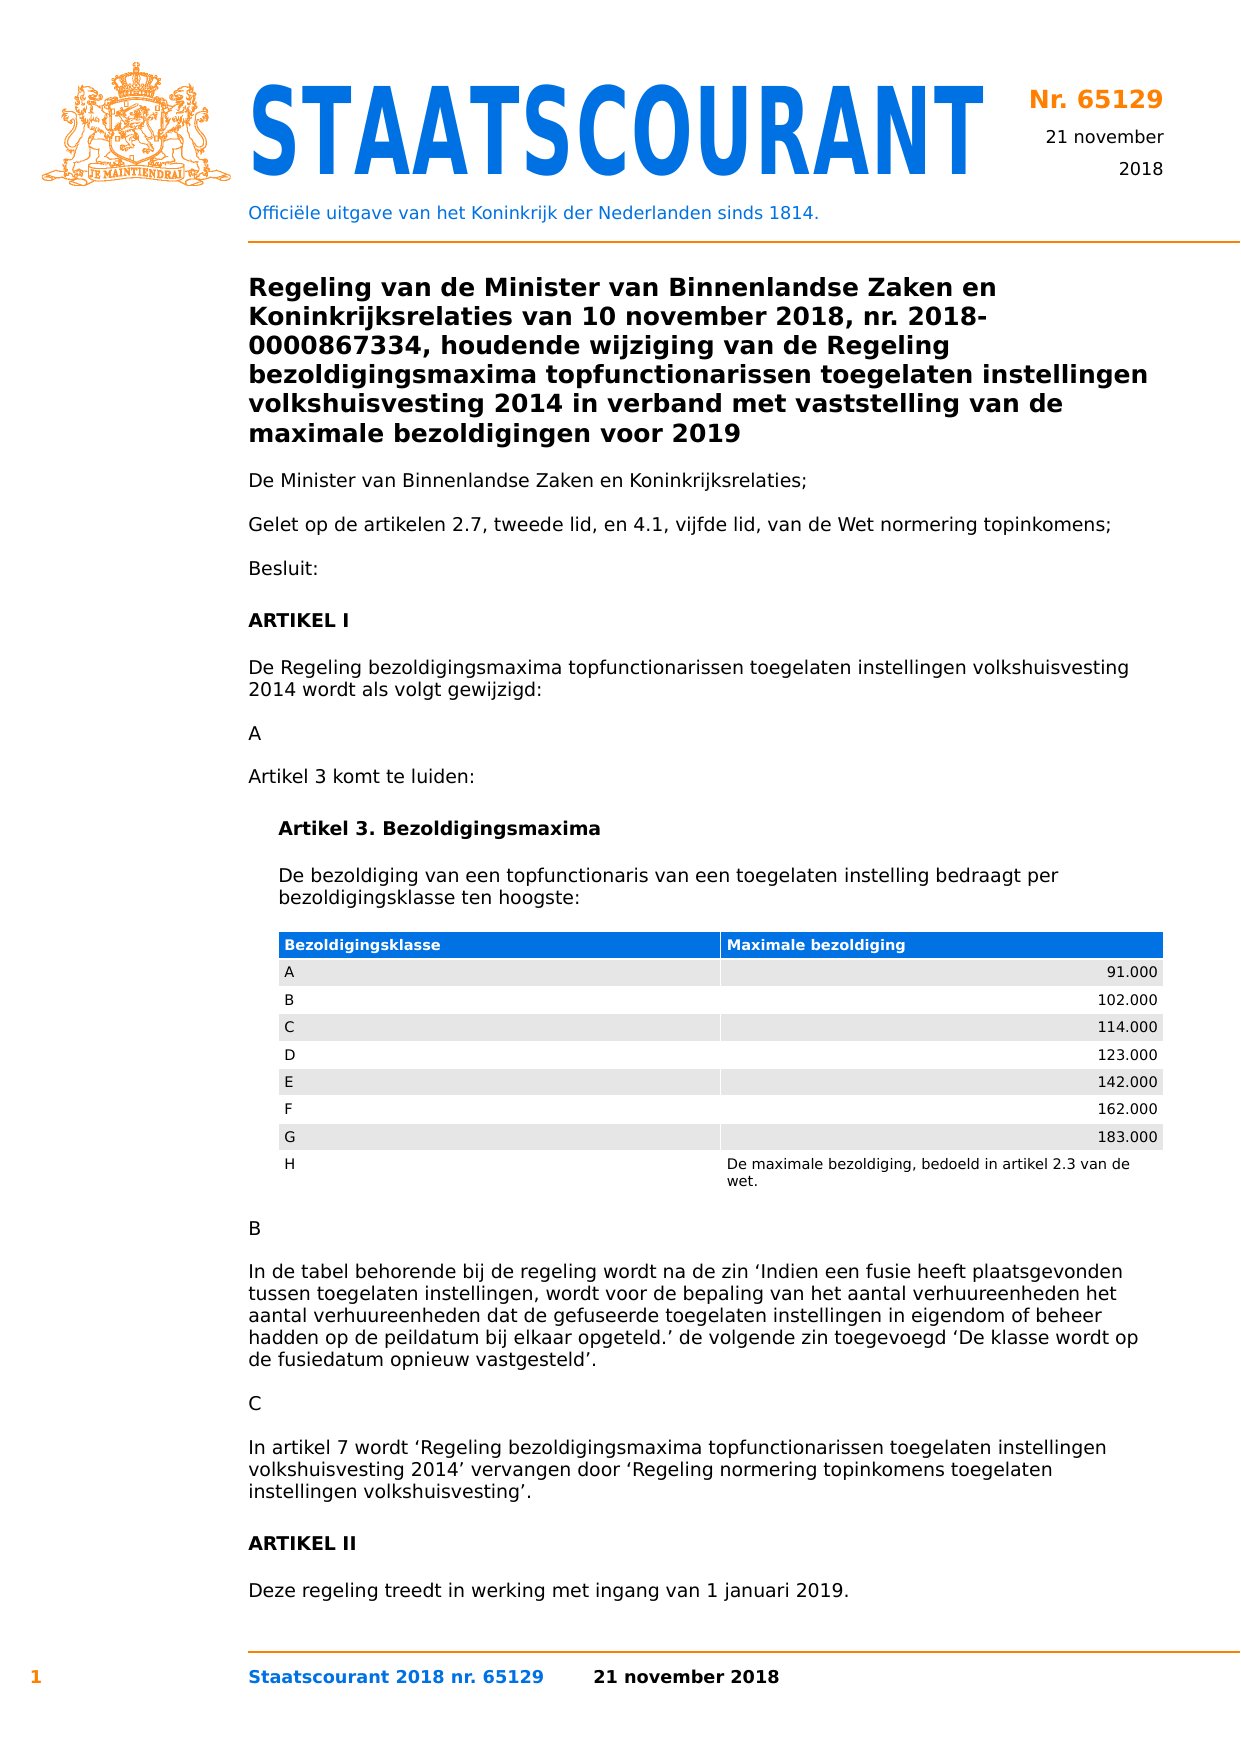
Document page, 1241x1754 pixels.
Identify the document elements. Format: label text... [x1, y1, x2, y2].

table_header STAATSCOURANT [248, 62, 998, 203]
table_header [25, 62, 248, 241]
table_cell 123.000 [721, 1042, 1163, 1068]
table_header Bezoldigingsklasse [279, 932, 720, 958]
table_cell B [279, 987, 720, 1013]
table_cell 162.000 [721, 1096, 1163, 1123]
table_cell A [279, 960, 720, 986]
text Artikel 3 komt te luiden: [248, 766, 1163, 788]
text C [248, 1393, 1163, 1415]
table_cell D [279, 1042, 720, 1068]
subtitle Artikel 3. Bezoldigingsmaxima [278, 818, 1163, 840]
subtitle ARTIKEL II [248, 1533, 1163, 1555]
table_cell 2018 [998, 153, 1240, 203]
text De bezoldiging van een topfunctionaris van een toegelaten instelling bedraagt per bezoldigingsklasse ten hoogste: [278, 865, 1163, 909]
table_cell 102.000 [721, 987, 1163, 1013]
table_cell 21 november [998, 121, 1240, 153]
table_cell 142.000 [721, 1069, 1163, 1095]
table_cell G [279, 1124, 720, 1150]
text De Regeling bezoldigingsmaxima topfunctionarissen toegelaten instellingen volkshuisvesting 2014 wordt als volgt gewijzigd: [248, 657, 1163, 701]
subtitle ARTIKEL I [248, 609, 1163, 632]
text Gelet op de artikelen 2.7, tweede lid, en 4.1, vijfde lid, van de Wet normering topinkomens; [248, 514, 1163, 536]
table_header Maximale bezoldiging [721, 932, 1163, 958]
table_cell 114.000 [721, 1014, 1163, 1041]
text Deze regeling treedt in werking met ingang van 1 januari 2019. [248, 1580, 1163, 1602]
text In artikel 7 wordt ‘Regeling bezoldigingsmaxima topfunctionarissen toegelaten instellingen volkshuisvesting 2014’ vervangen door ‘Regeling normering topinkomens toegelaten instellingen volkshuisvesting’. [248, 1437, 1163, 1503]
text De Minister van Binnenlandse Zaken en Koninkrijksrelaties; [248, 470, 1163, 492]
table_cell 183.000 [721, 1124, 1163, 1150]
picture [41, 62, 231, 186]
text In de tabel behorende bij de regeling wordt na de zin ‘Indien een fusie heeft plaatsgevonden tussen toegelaten instellingen, wordt voor de bepaling van het aantal verhuureenheden het aantal verhuureenheden dat de gefuseerde toegelaten instellingen in eigendom of beheer hadden op de peildatum bij elkaar opgeteld.’ de volgende zin toegevoegd ‘De klasse wordt op de fusiedatum opnieuw vastgesteld’. [248, 1261, 1163, 1371]
table_cell 91.000 [721, 960, 1163, 986]
table_cell C [279, 1014, 720, 1041]
table_cell Officiële uitgave van het Koninkrijk der Nederlanden sinds 1814. [248, 203, 1240, 241]
table_cell H [279, 1151, 720, 1194]
table_cell De maximale bezoldiging, bedoeld in artikel 2.3 van de wet. [721, 1151, 1163, 1194]
text A [248, 722, 1163, 744]
table_cell F [279, 1096, 720, 1123]
table_cell E [279, 1069, 720, 1095]
subtitle Regeling van de Minister van Binnenlandse Zaken en Koninkrijksrelaties van 10 november 2018, nr. 2018-0000867334, houdende wijziging van de Regeling bezoldigingsmaxima topfunctionarissen toegelaten instellingen volkshuisvesting 2014 in verband met vaststelling van de maximale bezoldigingen voor 2019 [248, 273, 1163, 448]
text B [248, 1217, 1163, 1239]
text Besluit: [248, 558, 1163, 579]
table_header Nr. 65129 [998, 62, 1240, 121]
